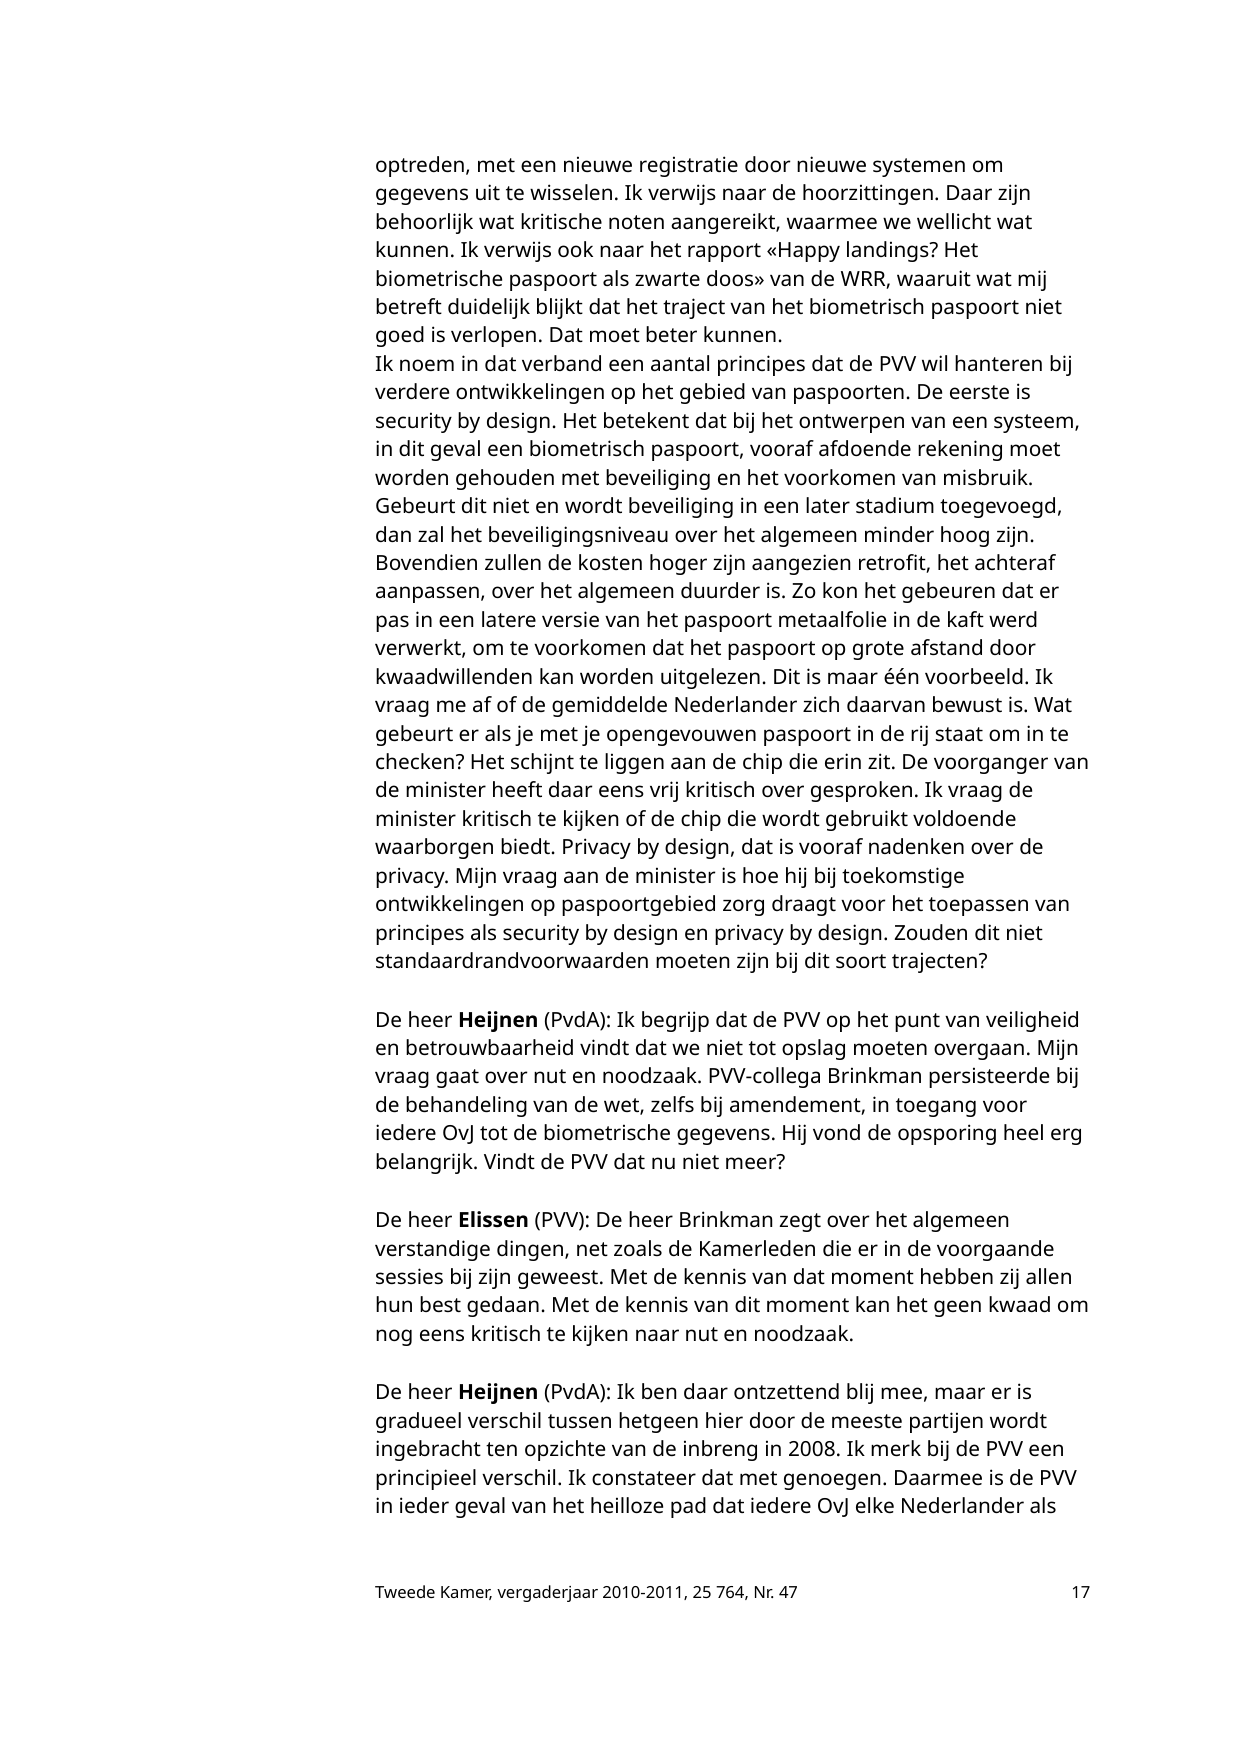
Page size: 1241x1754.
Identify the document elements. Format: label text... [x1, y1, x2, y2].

text De heer Elissen (PVV): De heer Brinkman zegt over het algemeen verstandige dingen, net zoals de Kamerleden die er in de voorgaande sessies bij zijn geweest. Met de kennis van dat moment hebben zij allen hun best gedaan. Met de kennis van dit moment kan het geen kwaad om nog eens kritisch te kijken naar nut en noodzaak. [375, 1205, 1090, 1347]
text De heer Heijnen (PvdA): Ik begrijp dat de PVV op het punt van veiligheid en betrouwbaarheid vindt dat we niet tot opslag moeten overgaan. Mijn vraag gaat over nut en noodzaak. PVV-collega Brinkman persisteerde bij de behandeling van de wet, zelfs bij amendement, in toegang voor iedere OvJ tot de biometrische gegevens. Hij vond de opsporing heel erg belangrijk. Vindt de PVV dat nu niet meer? [375, 1005, 1090, 1175]
text Ik noem in dat verband een aantal principes dat de PVV wil hanteren bij verdere ontwikkelingen op het gebied van paspoorten. De eerste is security by design. Het betekent dat bij het ontwerpen van een systeem, in dit geval een biometrisch paspoort, vooraf afdoende rekening moet worden gehouden met beveiliging en het voorkomen van misbruik. Gebeurt dit niet en wordt beveiliging in een later stadium toegevoegd, dan zal het beveiligingsniveau over het algemeen minder hoog zijn. Bovendien zullen de kosten hoger zijn aangezien retrofit, het achteraf aanpassen, over het algemeen duurder is. Zo kon het gebeuren dat er pas in een latere versie van het paspoort metaalfolie in de kaft werd verwerkt, om te voorkomen dat het paspoort op grote afstand door kwaadwillenden kan worden uitgelezen. Dit is maar één voorbeeld. Ik vraag me af of de gemiddelde Nederlander zich daarvan bewust is. Wat gebeurt er als je met je opengevouwen paspoort in de rij staat om in te checken? Het schijnt te liggen aan de chip die erin zit. De voorganger van de minister heeft daar eens vrij kritisch over gesproken. Ik vraag de minister kritisch te kijken of de chip die wordt gebruikt voldoende waarborgen biedt. Privacy by design, dat is vooraf nadenken over de privacy. Mijn vraag aan de minister is hoe hij bij toekomstige ontwikkelingen op paspoortgebied zorg draagt voor het toepassen van principes als security by design en privacy by design. Zouden dit niet standaardrandvoorwaarden moeten zijn bij dit soort trajecten? [375, 349, 1090, 975]
text optreden, met een nieuwe registratie door nieuwe systemen om gegevens uit te wisselen. Ik verwijs naar de hoorzittingen. Daar zijn behoorlijk wat kritische noten aangereikt, waarmee we wellicht wat kunnen. Ik verwijs ook naar het rapport «Happy landings? Het biometrische paspoort als zwarte doos» van de WRR, waaruit wat mij betreft duidelijk blijkt dat het traject van het biometrisch paspoort niet goed is verlopen. Dat moet beter kunnen. [375, 150, 1090, 349]
text De heer Heijnen (PvdA): Ik ben daar ontzettend blij mee, maar er is gradueel verschil tussen hetgeen hier door de meeste partijen wordt ingebracht ten opzichte van de inbreng in 2008. Ik merk bij de PVV een principieel verschil. Ik constateer dat met genoegen. Daarmee is de PVV in ieder geval van het heilloze pad dat iedere OvJ elke Nederlander als [375, 1377, 1090, 1520]
